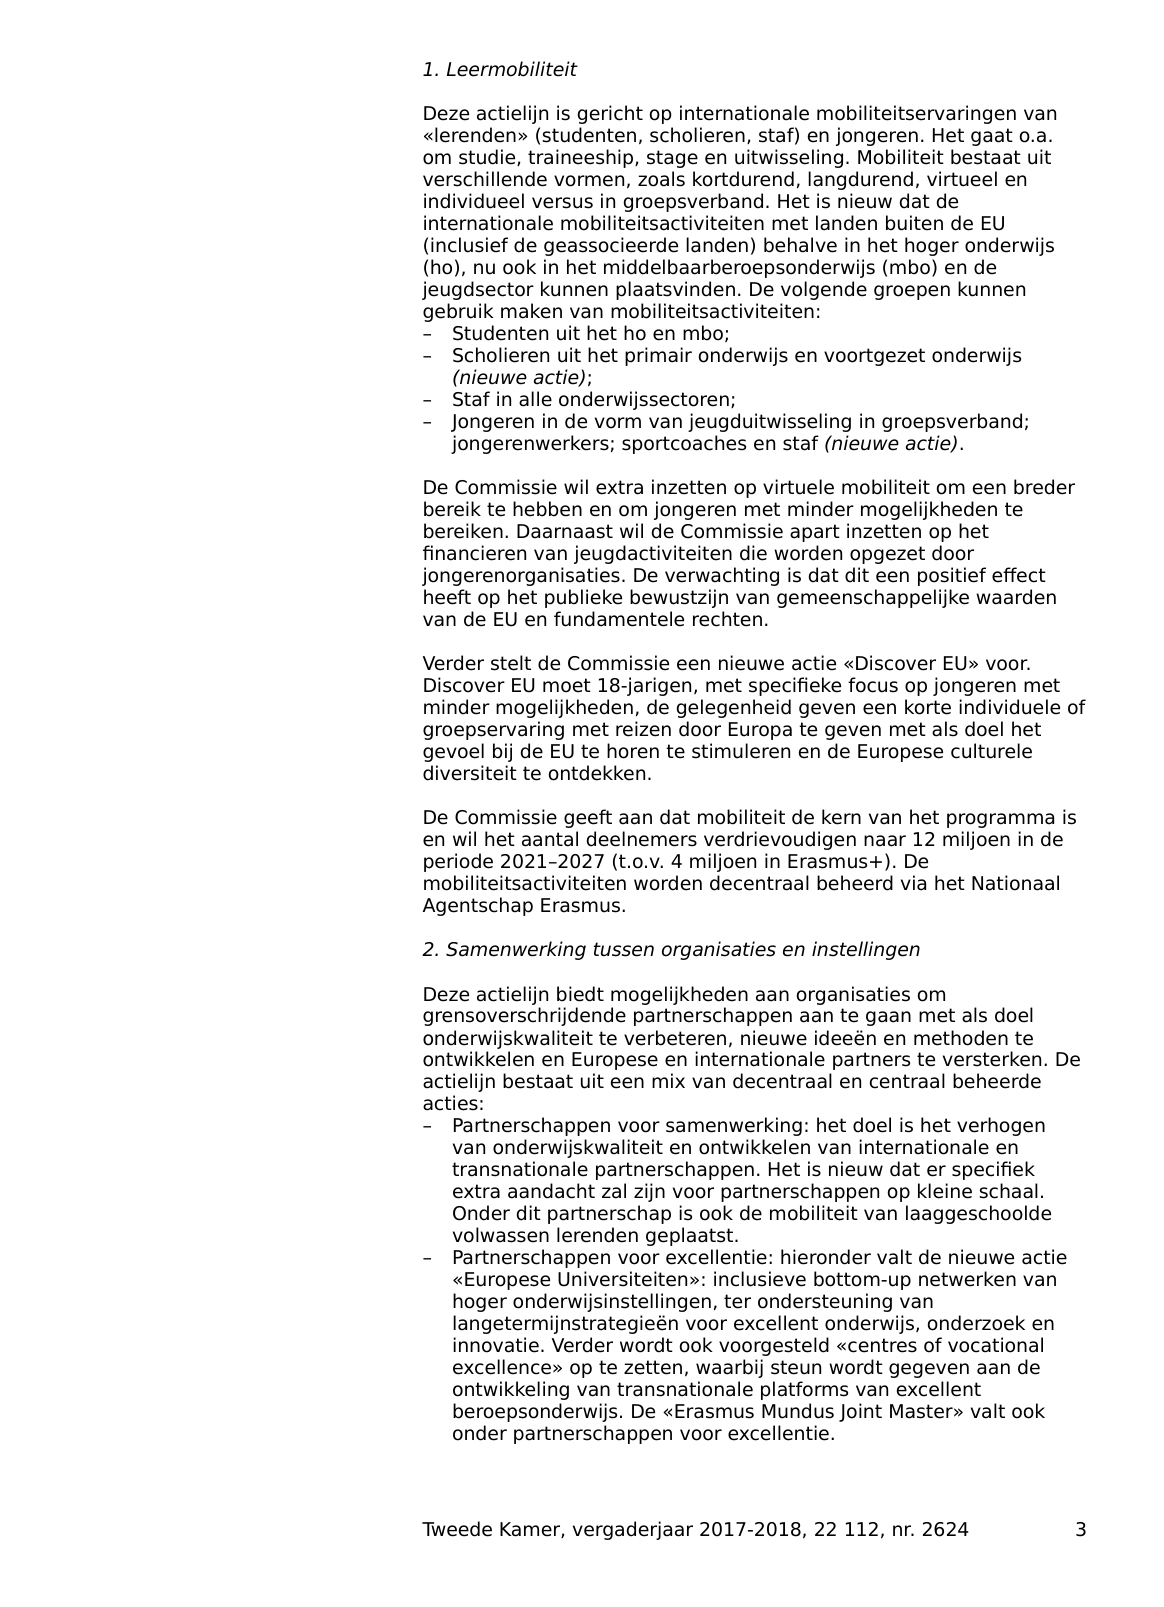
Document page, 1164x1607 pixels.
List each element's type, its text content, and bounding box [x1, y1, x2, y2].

text – Staf in alle onderwijssectoren; [422, 389, 1087, 411]
text – Partnerschappen voor samenwerking: het doel is het verhogen van onderwijskwaliteit en ontwikkelen van internationale en transnationale partnerschappen. Het is nieuw dat er specifiek extra aandacht zal zijn voor partnerschappen op kleine schaal. Onder dit partnerschap is ook de mobiliteit van laaggeschoolde volwassen lerenden geplaatst. [422, 1115, 1087, 1247]
text Verder stelt de Commissie een nieuwe actie «Discover EU» voor. Discover EU moet 18-jarigen, met specifieke focus op jongeren met minder mogelijkheden, de gelegenheid geven een korte individuele of groepservaring met reizen door Europa te geven met als doel het gevoel bij de EU te horen te stimuleren en de Europese culturele diversiteit te ontdekken. [422, 653, 1087, 785]
text Deze actielijn is gericht op internationale mobiliteitservaringen van «lerenden» (studenten, scholieren, staf) en jongeren. Het gaat o.a. om studie, traineeship, stage en uitwisseling. Mobiliteit bestaat uit verschillende vormen, zoals kortdurend, langdurend, virtueel en individueel versus in groepsverband. Het is nieuw dat de internationale mobiliteitsactiviteiten met landen buiten de EU (inclusief de geassocieerde landen) behalve in het hoger onderwijs (ho), nu ook in het middelbaarberoepsonderwijs (mbo) en de jeugdsector kunnen plaatsvinden. De volgende groepen kunnen gebruik maken van mobiliteitsactiviteiten: [422, 103, 1087, 323]
text – Scholieren uit het primair onderwijs en voortgezet onderwijs (nieuwe actie); [422, 345, 1087, 389]
text – Jongeren in de vorm van jeugduitwisseling in groepsverband; jongerenwerkers; sportcoaches en staf (nieuwe actie). [422, 411, 1087, 455]
text – Studenten uit het ho en mbo; [422, 323, 1087, 345]
text Deze actielijn biedt mogelijkheden aan organisaties om grensoverschrijdende partnerschappen aan te gaan met als doel onderwijskwaliteit te verbeteren, nieuwe ideeën en methoden te ontwikkelen en Europese en internationale partners te versterken. De actielijn bestaat uit een mix van decentraal en centraal beheerde acties: [422, 983, 1087, 1115]
text De Commissie geeft aan dat mobiliteit de kern van het programma is en wil het aantal deelnemers verdrievoudigen naar 12 miljoen in de periode 2021–2027 (t.o.v. 4 miljoen in Erasmus+). De mobiliteitsactiviteiten worden decentraal beheerd via het Nationaal Agentschap Erasmus. [422, 807, 1087, 917]
text – Partnerschappen voor excellentie: hieronder valt de nieuwe actie «Europese Universiteiten»: inclusieve bottom-up netwerken van hoger onderwijsinstellingen, ter ondersteuning van langetermijnstrategieën voor excellent onderwijs, onderzoek en innovatie. Verder wordt ook voorgesteld «centres of vocational excellence» op te zetten, waarbij steun wordt gegeven aan de ontwikkeling van transnationale platforms van excellent beroepsonderwijs. De «Erasmus Mundus Joint Master» valt ook onder partnerschappen voor excellentie. [422, 1247, 1087, 1445]
text De Commissie wil extra inzetten op virtuele mobiliteit om een breder bereik te hebben en om jongeren met minder mogelijkheden te bereiken. Daarnaast wil de Commissie apart inzetten op het financieren van jeugdactiviteiten die worden opgezet door jongerenorganisaties. De verwachting is dat dit een positief effect heeft op het publieke bewustzijn van gemeenschappelijke waarden van de EU en fundamentele rechten. [422, 477, 1087, 631]
subtitle 2. Samenwerking tussen organisaties en instellingen [422, 939, 1087, 961]
subtitle 1. Leermobiliteit [422, 59, 1087, 81]
